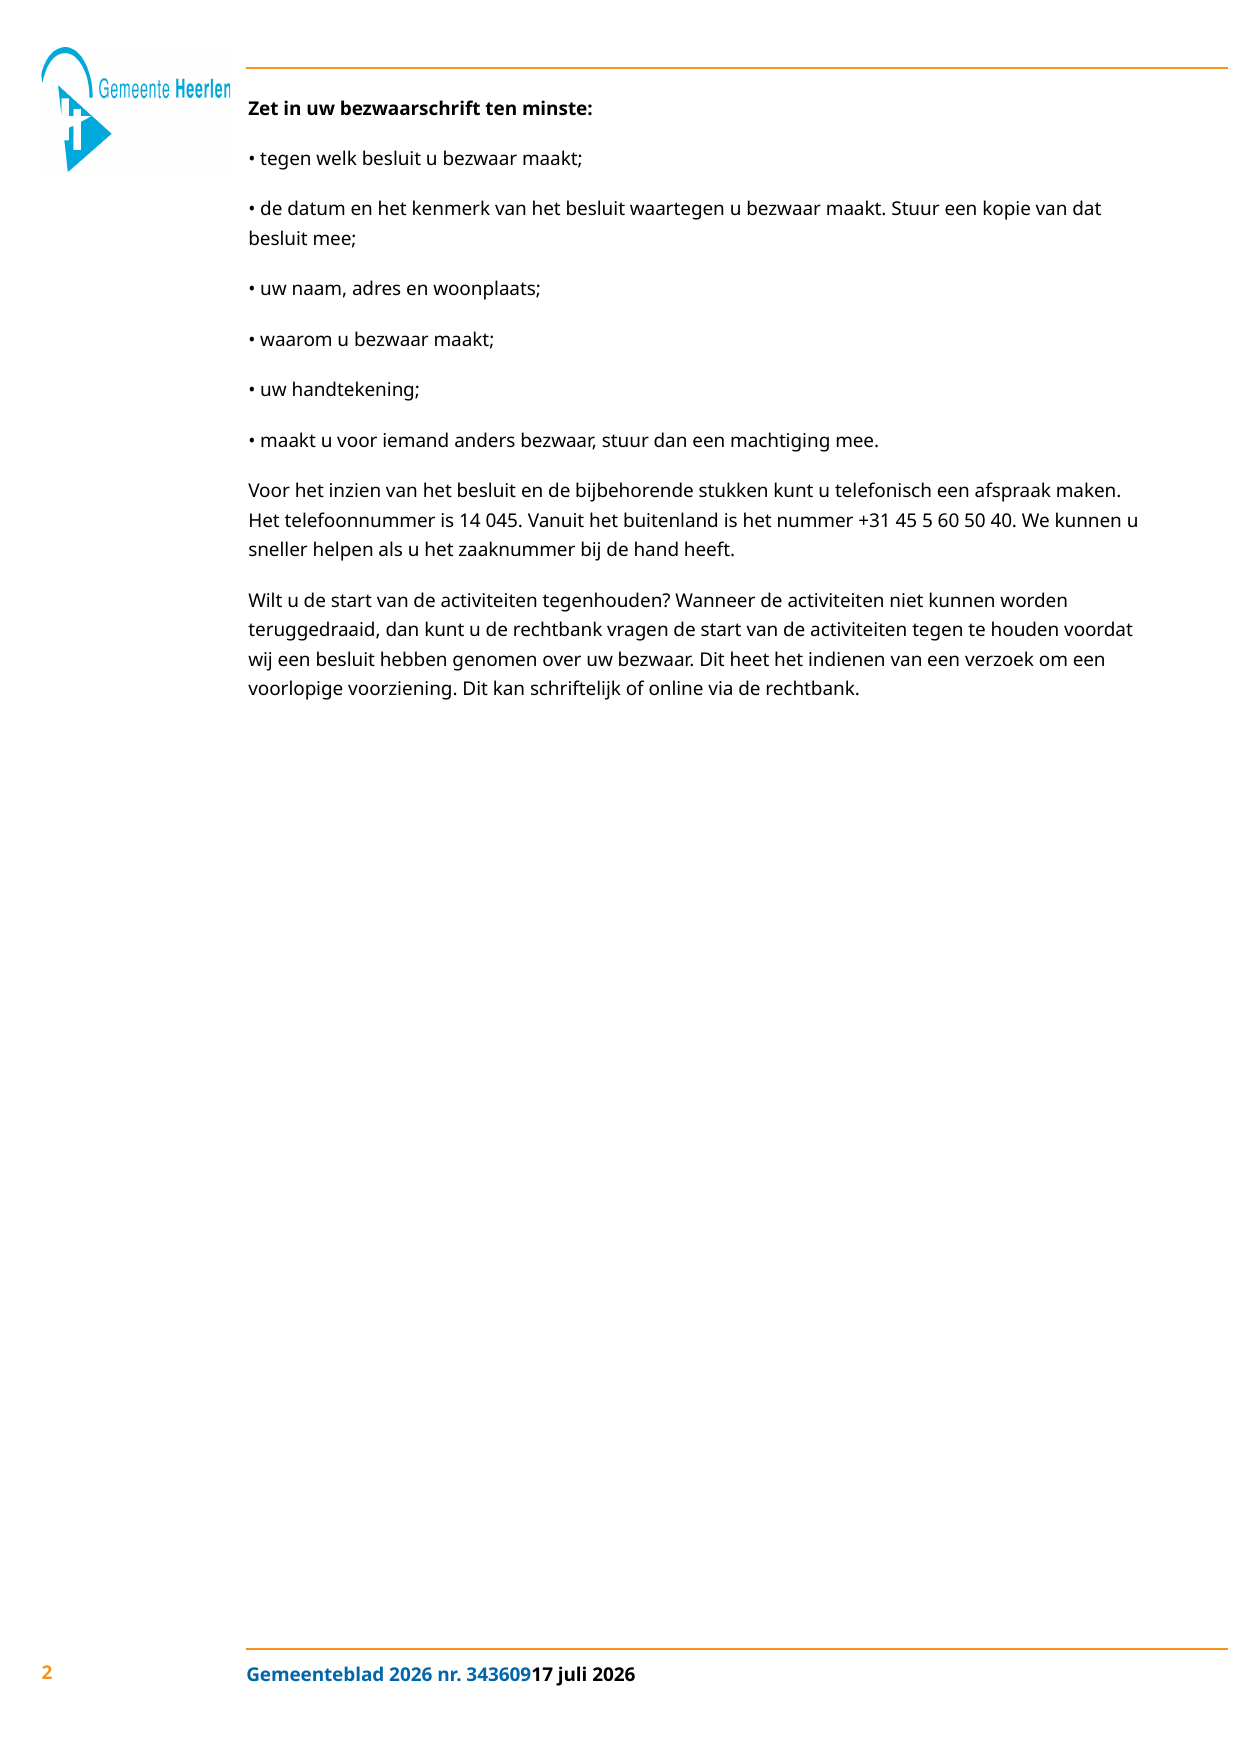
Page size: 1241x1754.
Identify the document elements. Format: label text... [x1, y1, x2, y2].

text • tegen welk besluit u bezwaar maakt; [248, 145, 1152, 171]
text Voor het inzien van het besluit en de bijbehorende stukken kunt u telefonisch een afspraak maken. Het telefoonnummer is 14 045. Vanuit het buitenland is het nummer +31 45 5 60 50 40. We kunnen u sneller helpen als u het zaaknummer bij de hand heeft. [248, 477, 1152, 562]
text • waarom u bezwaar maakt; [248, 326, 1152, 352]
text • uw handtekening; [248, 376, 1152, 402]
text • de datum en het kenmerk van het besluit waartegen u bezwaar maakt. Stuur een kopie van dat besluit mee; [248, 196, 1152, 251]
picture [41, 47, 59, 70]
text • uw naam, adres en woonplaats; [248, 276, 1152, 301]
text Zet in uw bezwaarschrift ten minste: [248, 95, 1152, 121]
text • maakt u voor iemand anders bezwaar, stuur dan een machtiging mee. [248, 427, 1152, 453]
text Wilt u de start van de activiteiten tegenhouden? Wanneer de activiteiten niet kunnen worden teruggedraaid, dan kunt u de rechtbank vragen de start van de activiteiten tegen te houden voordat wij een besluit hebben genomen over uw bezwaar. Dit heet het indienen van een verzoek om een voorlopige voorziening. Dit kan schriftelijk of online via de rechtbank. [248, 587, 1152, 701]
picture [41, 47, 231, 172]
